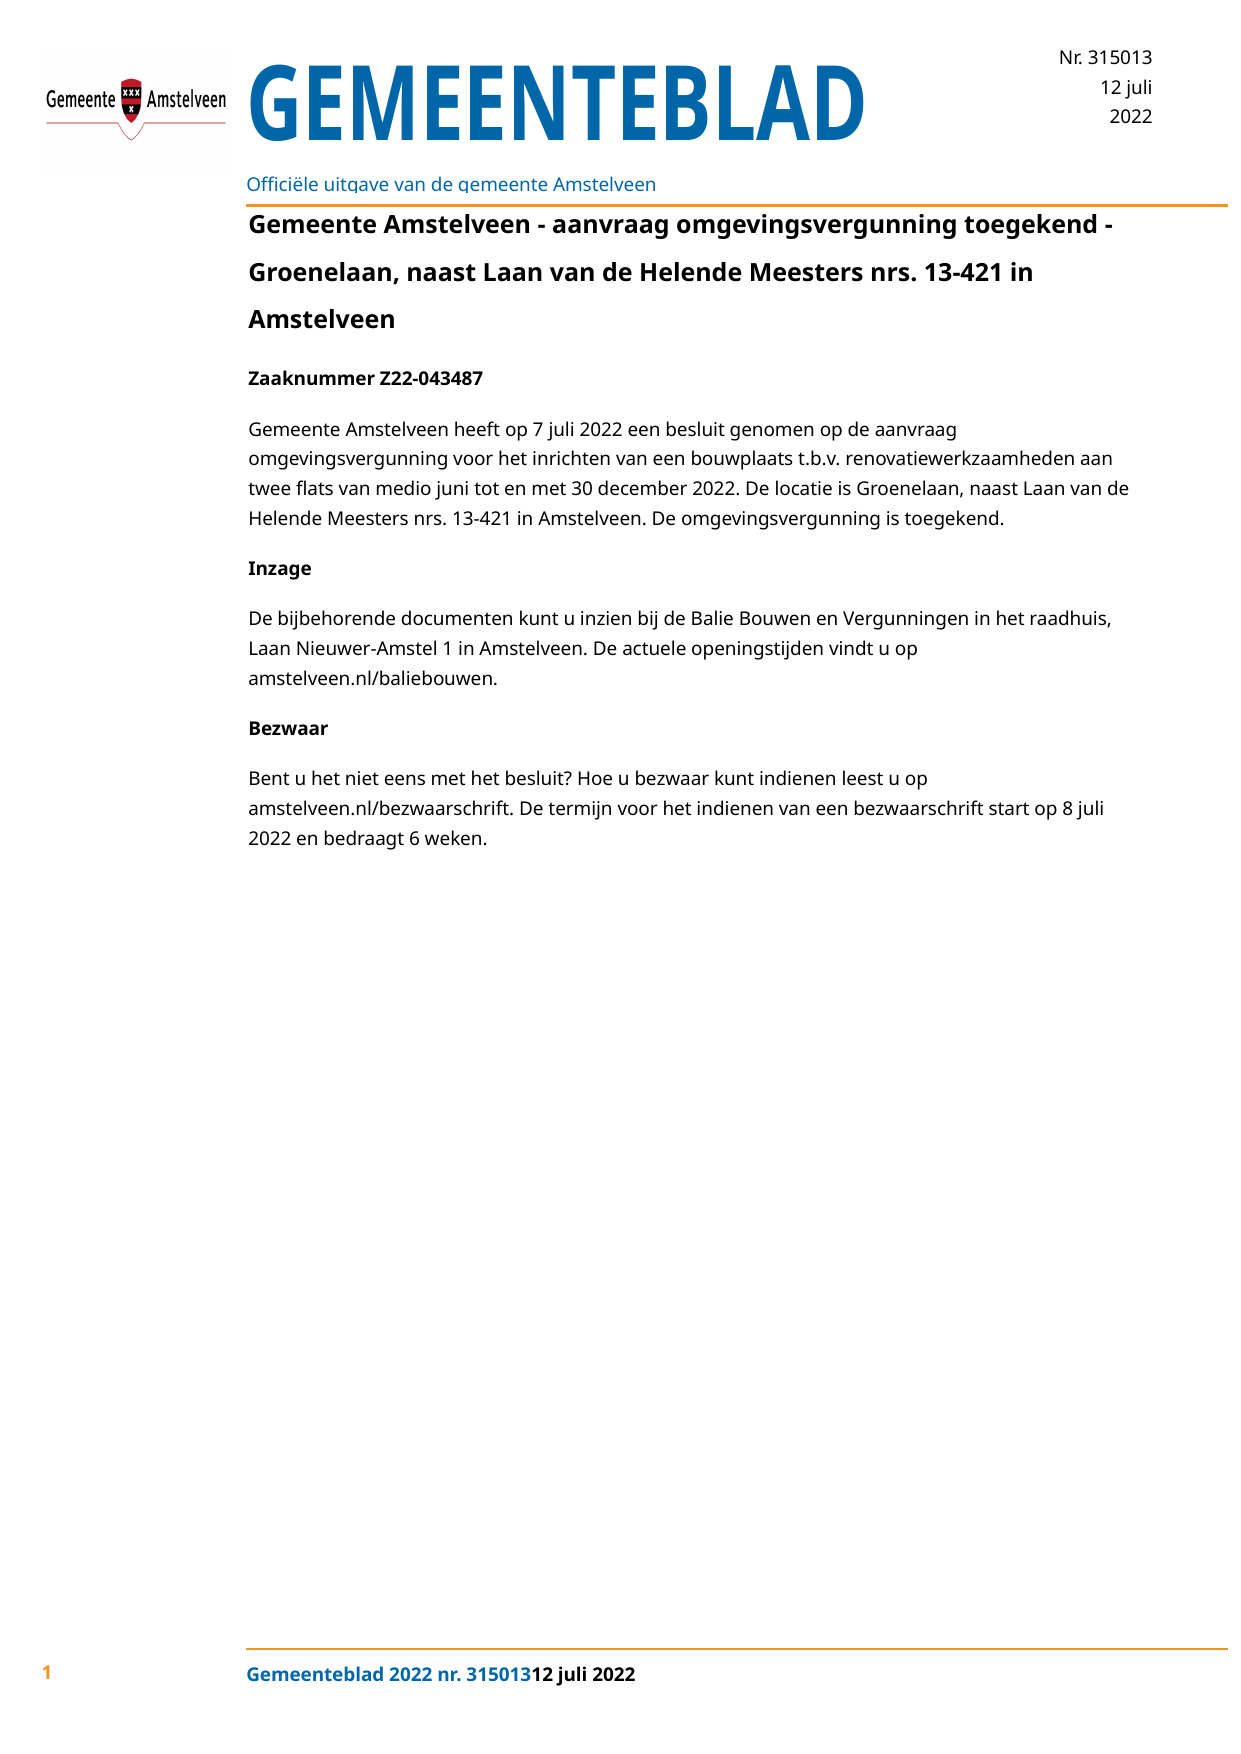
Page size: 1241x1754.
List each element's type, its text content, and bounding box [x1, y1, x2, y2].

text Inzage [248, 555, 1152, 581]
text Zaaknummer Z22-043487 [248, 366, 1152, 391]
text Bezwaar [248, 715, 1152, 741]
text Bent u het niet eens met het besluit? Hoe u bezwaar kunt indienen leest u op amstelveen.nl/bezwaarschrift. De termijn voor het indienen van een bezwaarschrift start op 8 juli 2022 en bedraagt 6 weken. [248, 766, 1152, 850]
text De bijbehorende documenten kunt u inzien bij de Balie Bouwen en Vergunningen in het raadhuis, Laan Nieuwer-Amstel 1 in Amstelveen. De actuele openingstijden vindt u op amstelveen.nl/baliebouwen. [248, 606, 1152, 690]
text Gemeente Amstelveen - aanvraag omgevingsvergunning toegekend - Groenelaan, naast Laan van de Helende Meesters nrs. 13-421 in Amstelveen [248, 207, 1152, 336]
picture [41, 47, 231, 172]
text Gemeente Amstelveen heeft op 7 juli 2022 een besluit genomen op de aanvraag omgevingsvergunning voor het inrichten van een bouwplaats t.b.v. renovatiewerkzaamheden aan twee flats van medio juni tot en met 30 december 2022. De locatie is Groenelaan, naast Laan van de Helende Meesters nrs. 13-421 in Amstelveen. De omgevingsvergunning is toegekend. [248, 416, 1152, 530]
